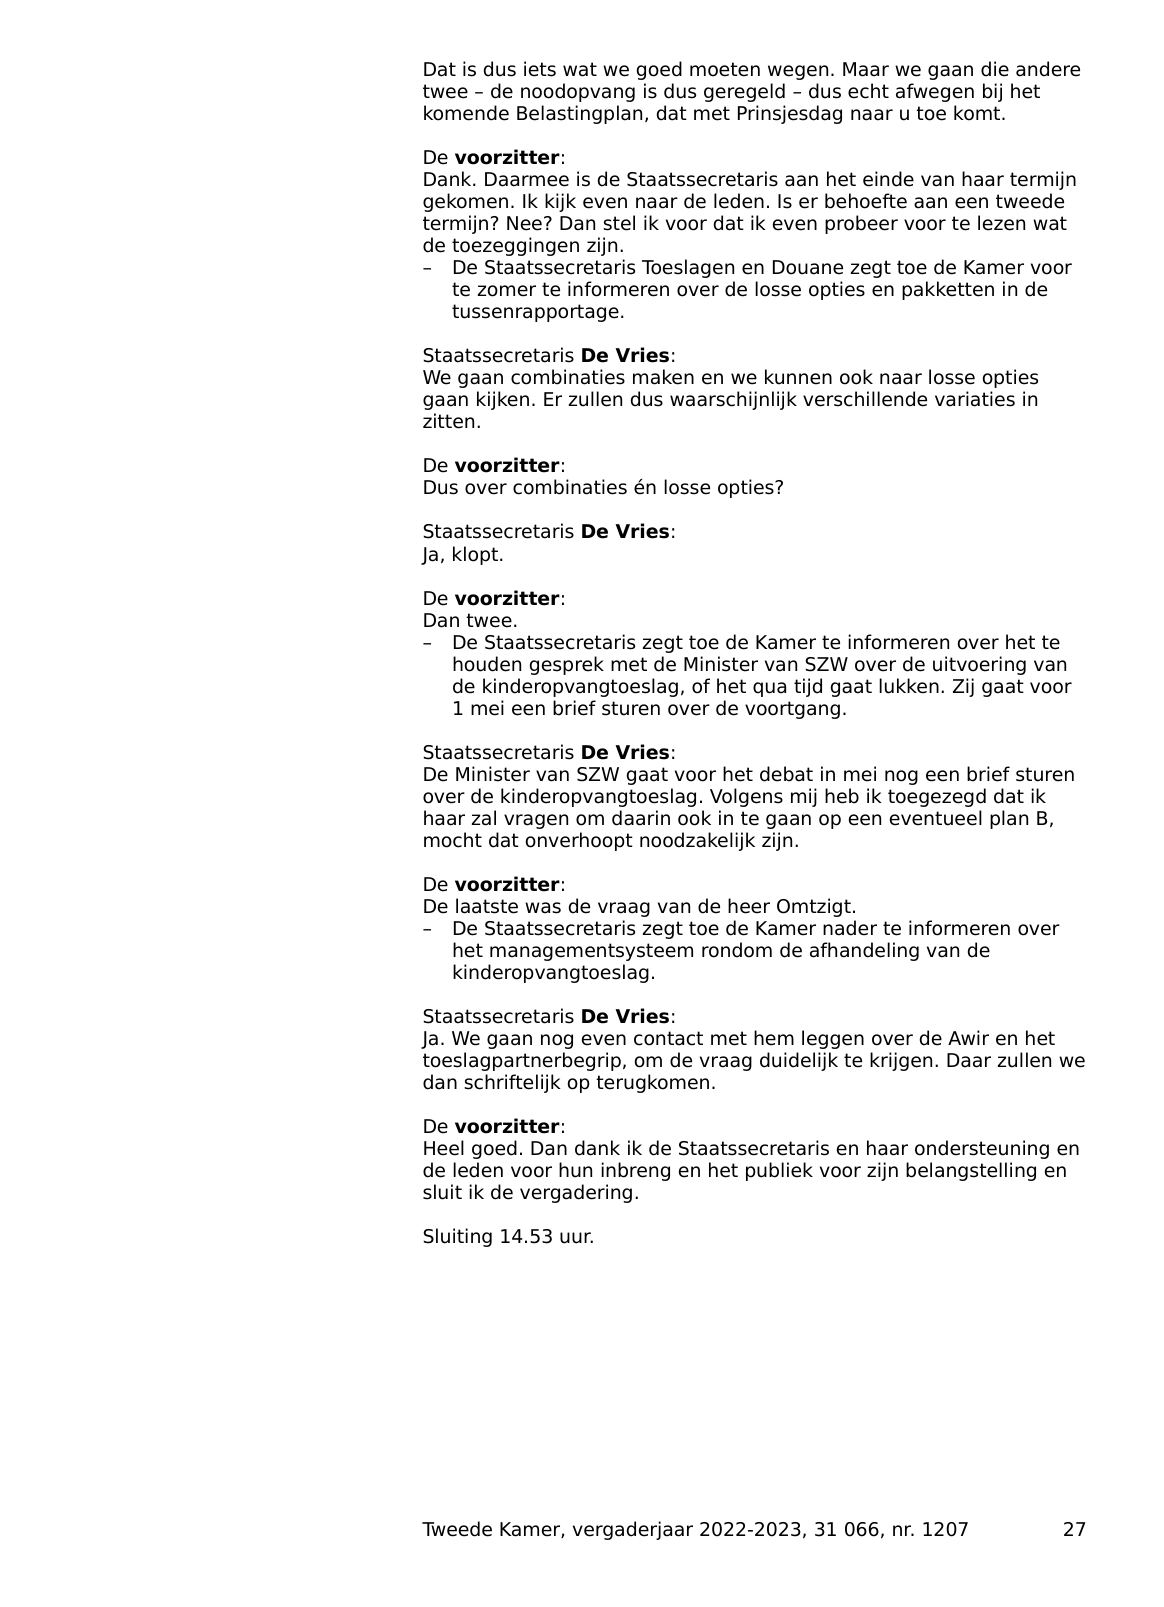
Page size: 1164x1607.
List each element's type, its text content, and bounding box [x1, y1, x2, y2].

text De laatste was de vraag van de heer Omtzigt. [422, 896, 1087, 918]
text Dus over combinaties én losse opties? [422, 477, 1087, 499]
text Staatssecretaris De Vries: [422, 345, 1087, 367]
text Dan twee. [422, 609, 1087, 632]
text Sluiting 14.53 uur. [422, 1226, 1087, 1248]
text Staatssecretaris De Vries: [422, 1006, 1087, 1028]
text Ja. We gaan nog even contact met hem leggen over de Awir en het toeslagpartnerbegrip, om de vraag duidelijk te krijgen. Daar zullen we dan schriftelijk op terugkomen. [422, 1028, 1087, 1094]
text – De Staatssecretaris zegt toe de Kamer te informeren over het te houden gesprek met de Minister van SZW over de uitvoering van de kinderopvangtoeslag, of het qua tijd gaat lukken. Zij gaat voor 1 mei een brief sturen over de voortgang. [422, 632, 1087, 719]
text Dank. Daarmee is de Staatssecretaris aan het einde van haar termijn gekomen. Ik kijk even naar de leden. Is er behoefte aan een tweede termijn? Nee? Dan stel ik voor dat ik even probeer voor te lezen wat de toezeggingen zijn. [422, 169, 1087, 257]
text De voorzitter: [422, 1116, 1087, 1138]
text De voorzitter: [422, 874, 1087, 896]
text – De Staatssecretaris zegt toe de Kamer nader te informeren over het managementsysteem rondom de afhandeling van de kinderopvangtoeslag. [422, 918, 1087, 984]
text Staatssecretaris De Vries: [422, 521, 1087, 543]
text – De Staatssecretaris Toeslagen en Douane zegt toe de Kamer voor te zomer te informeren over de losse opties en pakketten in de tussenrapportage. [422, 257, 1087, 323]
text De voorzitter: [422, 147, 1087, 169]
text De Minister van SZW gaat voor het debat in mei nog een brief sturen over de kinderopvangtoeslag. Volgens mij heb ik toegezegd dat ik haar zal vragen om daarin ook in te gaan op een eventueel plan B, mocht dat onverhoopt noodzakelijk zijn. [422, 764, 1087, 852]
text Dat is dus iets wat we goed moeten wegen. Maar we gaan die andere twee – de noodopvang is dus geregeld – dus echt afwegen bij het komende Belastingplan, dat met Prinsjesdag naar u toe komt. [422, 59, 1087, 125]
text De voorzitter: [422, 455, 1087, 477]
text De voorzitter: [422, 588, 1087, 609]
text Ja, klopt. [422, 543, 1087, 565]
text Staatssecretaris De Vries: [422, 742, 1087, 764]
text Heel goed. Dan dank ik de Staatssecretaris en haar ondersteuning en de leden voor hun inbreng en het publiek voor zijn belangstelling en sluit ik de vergadering. [422, 1138, 1087, 1204]
text We gaan combinaties maken en we kunnen ook naar losse opties gaan kijken. Er zullen dus waarschijnlijk verschillende variaties in zitten. [422, 367, 1087, 433]
